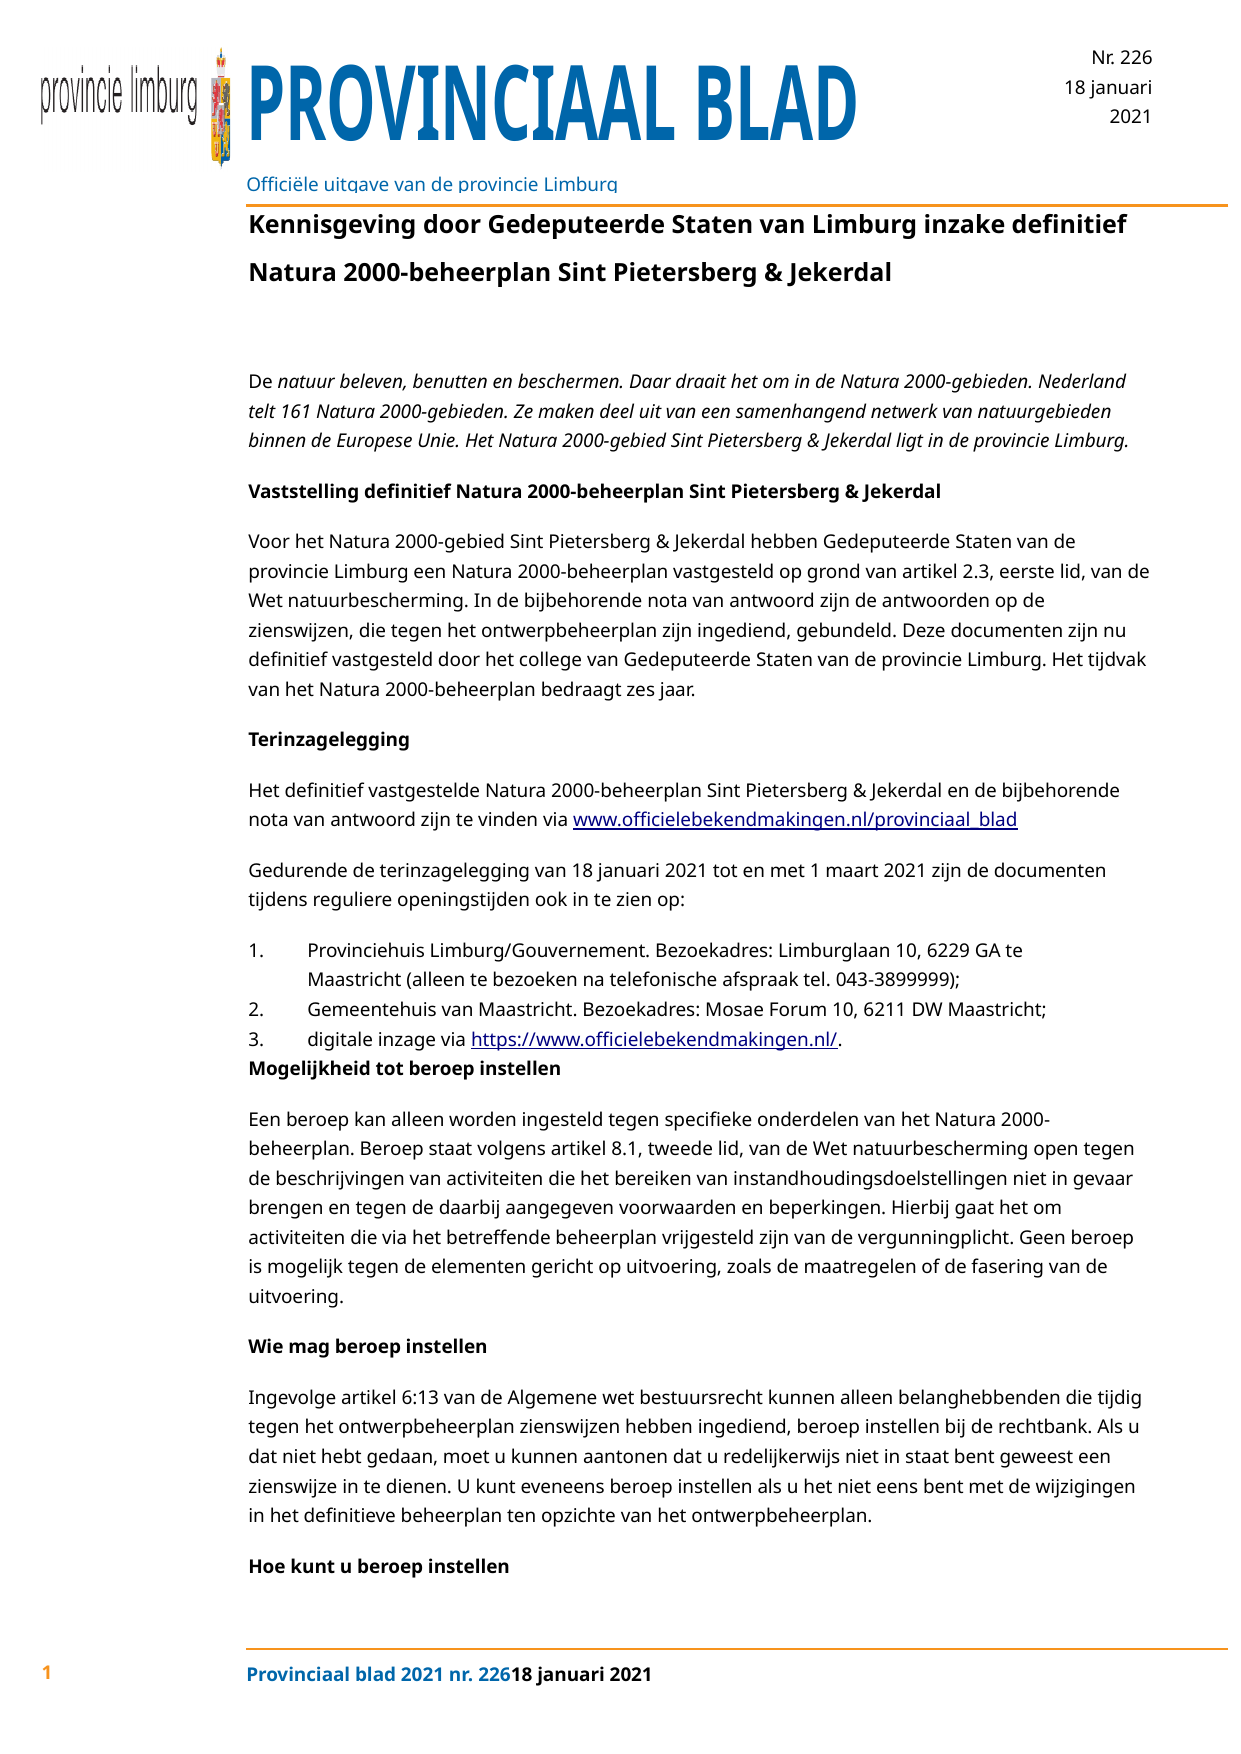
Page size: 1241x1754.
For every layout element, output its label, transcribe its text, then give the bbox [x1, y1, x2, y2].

text Kennisgeving door Gedeputeerde Staten van Limburg inzake definitief Natura 2000-beheerplan Sint Pietersberg & Jekerdal [248, 207, 1152, 288]
text Mogelijkheid tot beroep instellen [248, 1055, 1152, 1081]
list digitale inzage via https://www.officielebekendmakingen.nl/. [248, 1026, 1152, 1052]
text Ingevolge artikel 6:13 van de Algemene wet bestuursrecht kunnen alleen belanghebbenden die tijdig tegen het ontwerpbeheerplan zienswijzen hebben ingediend, beroep instellen bij de rechtbank. Als u dat niet hebt gedaan, moet u kunnen aantonen dat u redelijkerwijs niet in staat bent geweest een zienswijze in te dienen. U kunt eveneens beroep instellen als u het niet eens bent met de wijzigingen in het definitieve beheerplan ten opzichte van het ontwerpbeheerplan. [248, 1384, 1152, 1528]
list Gemeentehuis van Maastricht. Bezoekadres: Mosae Forum 10, 6211 DW Maastricht; [248, 996, 1152, 1022]
text Gedurende de terinzagelegging van 18 januari 2021 tot en met 1 maart 2021 zijn de documenten tijdens reguliere openingstijden ook in te zien op: [248, 857, 1152, 912]
text Een beroep kan alleen worden ingesteld tegen specifieke onderdelen van het Natura 2000-beheerplan. Beroep staat volgens artikel 8.1, tweede lid, van de Wet natuurbescherming open tegen de beschrijvingen van activiteiten die het bereiken van instandhoudingsdoelstellingen niet in gevaar brengen en tegen de daarbij aangegeven voorwaarden en beperkingen. Hierbij gaat het om activiteiten die via het betreffende beheerplan vrijgesteld zijn van de vergunningplicht. Geen beroep is mogelijk tegen de elementen gericht op uitvoering, zoals de maatregelen of de fasering van de uitvoering. [248, 1106, 1152, 1309]
text Voor het Natura 2000-gebied Sint Pietersberg & Jekerdal hebben Gedeputeerde Staten van de provincie Limburg een Natura 2000-beheerplan vastgesteld op grond van artikel 2.3, eerste lid, van de Wet natuurbescherming. In de bijbehorende nota van antwoord zijn de antwoorden op de zienswijzen, die tegen het ontwerpbeheerplan zijn ingediend, gebundeld. Deze documenten zijn nu definitief vastgesteld door het college van Gedeputeerde Staten van de provincie Limburg. Het tijdvak van het Natura 2000-beheerplan bedraagt zes jaar. [248, 528, 1152, 702]
text Terinzagelegging [248, 727, 1152, 752]
text Wie mag beroep instellen [248, 1334, 1152, 1359]
picture [41, 47, 231, 172]
text Vaststelling definitief Natura 2000-beheerplan Sint Pietersberg & Jekerdal [248, 478, 1152, 504]
list Provinciehuis Limburg/Gouvernement. Bezoekadres: Limburglaan 10, 6229 GA te Maastricht (alleen te bezoeken na telefonische afspraak tel. 043-3899999); [248, 937, 1152, 992]
text Het definitief vastgestelde Natura 2000-beheerplan Sint Pietersberg & Jekerdal en de bijbehorende nota van antwoord zijn te vinden via www.officielebekendmakingen.nl/provinciaal_blad [248, 777, 1152, 832]
text De natuur beleven, benutten en beschermen. Daar draait het om in de Natura 2000-gebieden. Nederland telt 161 Natura 2000-gebieden. Ze maken deel uit van een samenhangend netwerk van natuurgebieden binnen de Europese Unie. Het Natura 2000-gebied Sint Pietersberg & Jekerdal ligt in de provincie Limburg. [248, 368, 1152, 453]
text Hoe kunt u beroep instellen [248, 1553, 1152, 1579]
